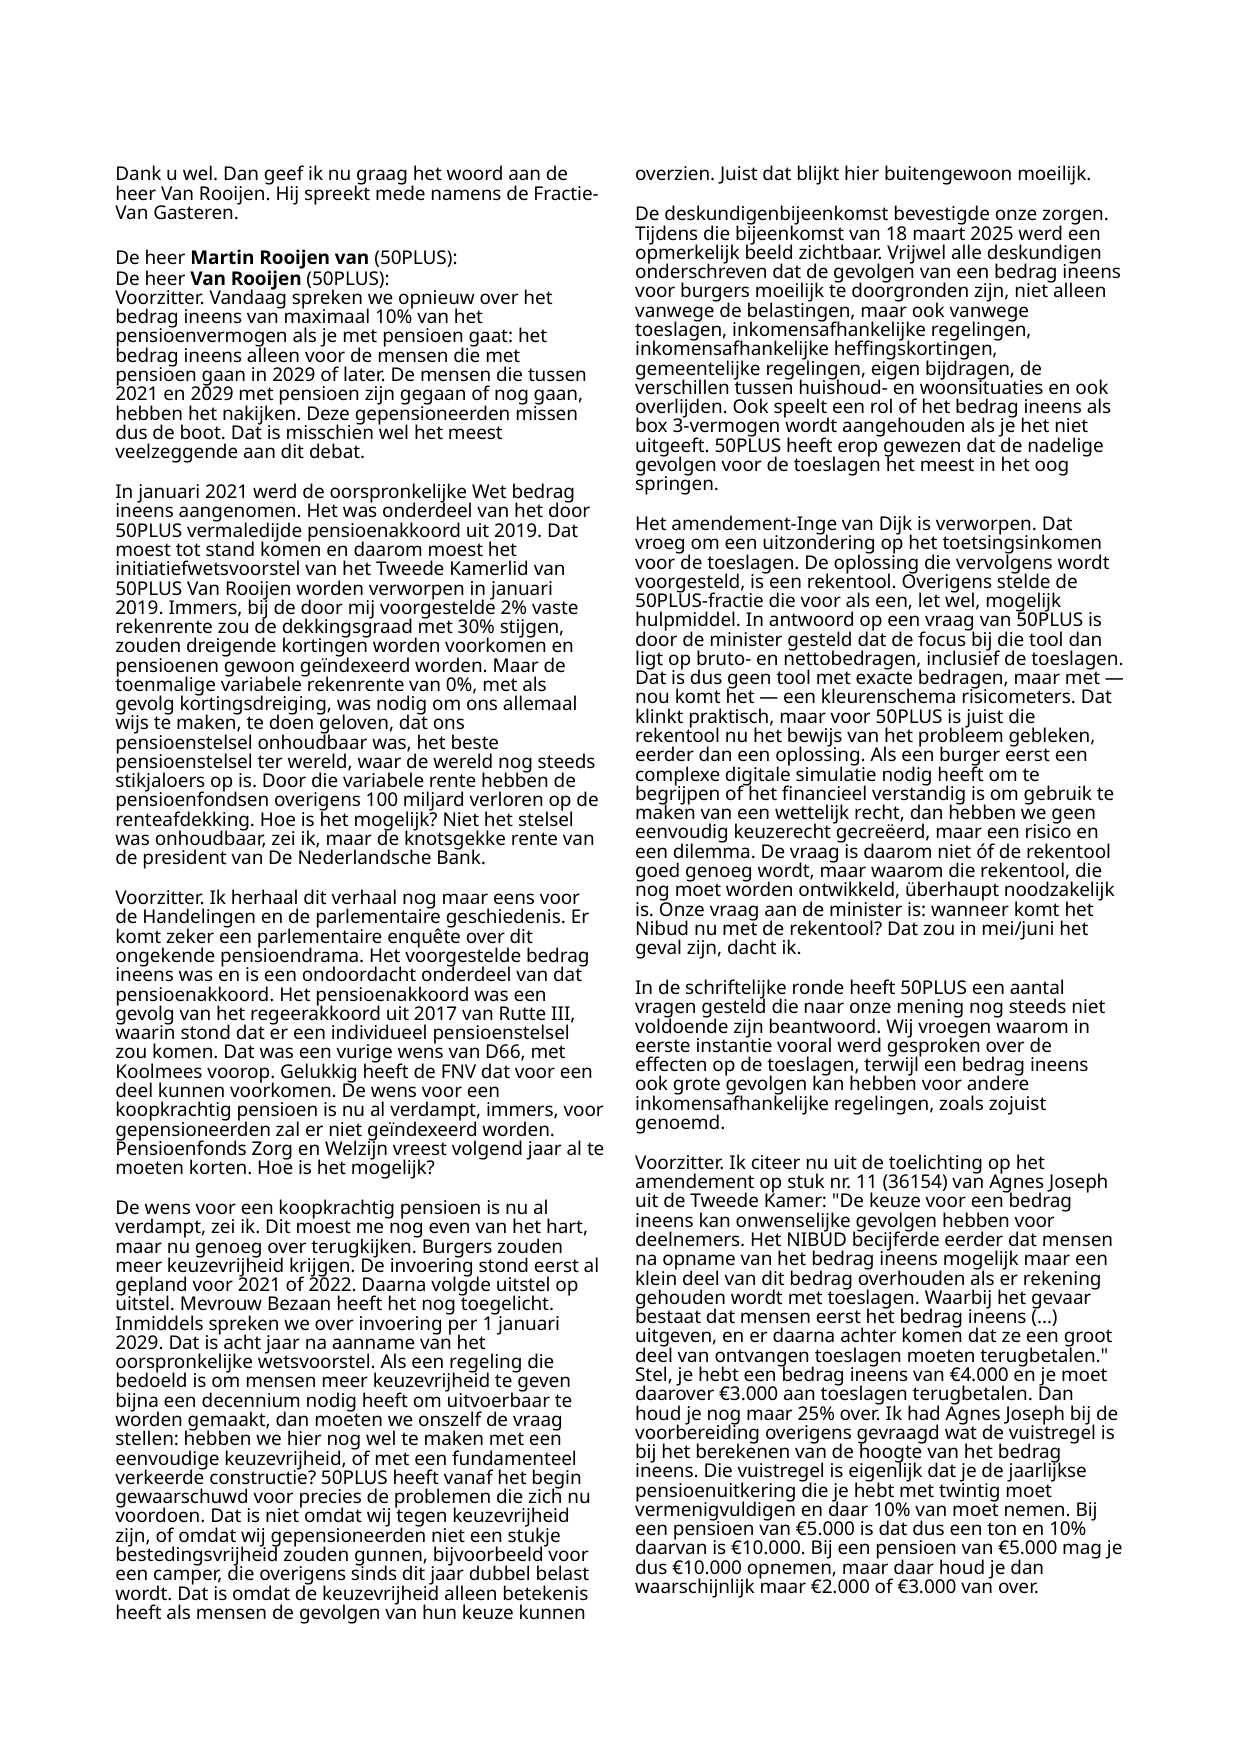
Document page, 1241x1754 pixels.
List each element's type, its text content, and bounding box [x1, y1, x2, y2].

text Het amendement-Inge van Dijk is verworpen. Dat vroeg om een uitzondering op het toetsingsinkomen voor de toeslagen. De oplossing die vervolgens wordt voorgesteld, is een rekentool. Overigens stelde de 50PLUS-fractie die voor als een, let wel, mogelijk hulpmiddel. In antwoord op een vraag van 50PLUS is door de minister gesteld dat de focus bij die tool dan ligt op bruto- en nettobedragen, inclusief de toeslagen. Dat is dus geen tool met exacte bedragen, maar met — nou komt het — een kleurenschema risicometers. Dat klinkt praktisch, maar voor 50PLUS is juist die rekentool nu het bewijs van het probleem gebleken, eerder dan een oplossing. Als een burger eerst een complexe digitale simulatie nodig heeft om te begrijpen of het financieel verstandig is om gebruik te maken van een wettelijk recht, dan hebben we geen eenvoudig keuzerecht gecreëerd, maar een risico en een dilemma. De vraag is daarom niet óf de rekentool goed genoeg wordt, maar waarom die rekentool, die nog moet worden ontwikkeld, überhaupt noodzakelijk is. Onze vraag aan de minister is: wanneer komt het Nibud nu met de rekentool? Dat zou in mei/juni het geval zijn, dacht ik. [635, 515, 1125, 958]
text Voorzitter. Ik citeer nu uit de toelichting op het amendement op stuk nr. 11 (36154) van Agnes Joseph uit de Tweede Kamer: "De keuze voor een bedrag ineens kan onwenselijke gevolgen hebben voor deelnemers. Het NIBUD becijferde eerder dat mensen na opname van het bedrag ineens mogelijk maar een klein deel van dit bedrag overhouden als er rekening gehouden wordt met toeslagen. Waarbij het gevaar bestaat dat mensen eerst het bedrag ineens (…) uitgeven, en er daarna achter komen dat ze een groot deel van ontvangen toeslagen moeten terugbetalen." Stel, je hebt een bedrag ineens van €4.000 en je moet daarover €3.000 aan toeslagen terugbetalen. Dan houd je nog maar 25% over. Ik had Agnes Joseph bij de voorbereiding overigens gevraagd wat de vuistregel is bij het berekenen van de hoogte van het bedrag ineens. Die vuistregel is eigenlijk dat je de jaarlijkse pensioenuitkering die je hebt met twintig moet vermenigvuldigen en daar 10% van moet nemen. Bij een pensioen van €5.000 is dat dus een ton en 10% daarvan is €10.000. Bij een pensioen van €5.000 mag je dus €10.000 opnemen, maar daar houd je dan waarschijnlijk maar €2.000 of €3.000 van over. [635, 1154, 1125, 1597]
text De heer Van Rooijen (50PLUS): [115, 270, 605, 289]
text overzien. Juist dat blijkt hier buitengewoon moeilijk. [635, 165, 1125, 184]
text De wens voor een koopkrachtig pensioen is nu al verdampt, zei ik. Dit moest me nog even van het hart, maar nu genoeg over terugkijken. Burgers zouden meer keuzevrijheid krijgen. De invoering stond eerst al gepland voor 2021 of 2022. Daarna volgde uitstel op uitstel. Mevrouw Bezaan heeft het nog toegelicht. Inmiddels spreken we over invoering per 1 januari 2029. Dat is acht jaar na aanname van het oorspronkelijke wetsvoorstel. Als een regeling die bedoeld is om mensen meer keuzevrijheid te geven bijna een decennium nodig heeft om uitvoerbaar te worden gemaakt, dan moeten we onszelf de vraag stellen: hebben we hier nog wel te maken met een eenvoudige keuzevrijheid, of met een fundamenteel verkeerde constructie? 50PLUS heeft vanaf het begin gewaarschuwd voor precies de problemen die zich nu voordoen. Dat is niet omdat wij tegen keuzevrijheid zijn, of omdat wij gepensioneerden niet een stukje bestedingsvrijheid zouden gunnen, bijvoorbeeld voor een camper, die overigens sinds dit jaar dubbel belast wordt. Dat is omdat de keuzevrijheid alleen betekenis heeft als mensen de gevolgen van hun keuze kunnen [115, 1199, 605, 1623]
text Voorzitter. Ik herhaal dit verhaal nog maar eens voor de Handelingen en de parlementaire geschiedenis. Er komt zeker een parlementaire enquête over dit ongekende pensioendrama. Het voorgestelde bedrag ineens was en is een ondoordacht onderdeel van dat pensioenakkoord. Het pensioenakkoord was een gevolg van het regeerakkoord uit 2017 van Rutte III, waarin stond dat er een individueel pensioenstelsel zou komen. Dat was een vurige wens van D66, met Koolmees voorop. Gelukkig heeft de FNV dat voor een deel kunnen voorkomen. De wens voor een koopkrachtig pensioen is nu al verdampt, immers, voor gepensioneerden zal er niet geïndexeerd worden. Pensioenfonds Zorg en Welzijn vreest volgend jaar al te moeten korten. Hoe is het mogelijk? [115, 889, 605, 1178]
text Voorzitter. Vandaag spreken we opnieuw over het bedrag ineens van maximaal 10% van het pensioenvermogen als je met pensioen gaat: het bedrag ineens alleen voor de mensen die met pensioen gaan in 2029 of later. De mensen die tussen 2021 en 2029 met pensioen zijn gegaan of nog gaan, hebben het nakijken. Deze gepensioneerden missen dus de boot. Dat is misschien wel het meest veelzeggende aan dit debat. [115, 289, 605, 462]
text In de schriftelijke ronde heeft 50PLUS een aantal vragen gesteld die naar onze mening nog steeds niet voldoende zijn beantwoord. Wij vroegen waarom in eerste instantie vooral werd gesproken over de effecten op de toeslagen, terwijl een bedrag ineens ook grote gevolgen kan hebben voor andere inkomensafhankelijke regelingen, zoals zojuist genoemd. [635, 979, 1125, 1133]
text In januari 2021 werd de oorspronkelijke Wet bedrag ineens aangenomen. Het was onderdeel van het door 50PLUS vermaledijde pensioenakkoord uit 2019. Dat moest tot stand komen en daarom moest het initiatiefwetsvoorstel van het Tweede Kamerlid van 50PLUS Van Rooijen worden verworpen in januari 2019. Immers, bij de door mij voorgestelde 2% vaste rekenrente zou de dekkingsgraad met 30% stijgen, zouden dreigende kortingen worden voorkomen en pensioenen gewoon geïndexeerd worden. Maar de toenmalige variabele rekenrente van 0%, met als gevolg kortingsdreiging, was nodig om ons allemaal wijs te maken, te doen geloven, dat ons pensioenstelsel onhoudbaar was, het beste pensioenstelsel ter wereld, waar de wereld nog steeds stikjaloers op is. Door die variabele rente hebben de pensioenfondsen overigens 100 miljard verloren op de renteafdekking. Hoe is het mogelijk? Niet het stelsel was onhoudbaar, zei ik, maar de knotsgekke rente van de president van De Nederlandsche Bank. [115, 483, 605, 868]
text Dank u wel. Dan geef ik nu graag het woord aan de heer Van Rooijen. Hij spreekt mede namens de Fractie-Van Gasteren. [115, 165, 605, 223]
text De deskundigenbijeenkomst bevestigde onze zorgen. Tijdens die bijeenkomst van 18 maart 2025 werd een opmerkelijk beeld zichtbaar. Vrijwel alle deskundigen onderschreven dat de gevolgen van een bedrag ineens voor burgers moeilijk te doorgronden zijn, niet alleen vanwege de belastingen, maar ook vanwege toeslagen, inkomensafhankelijke regelingen, inkomensafhankelijke heffingskortingen, gemeentelijke regelingen, eigen bijdragen, de verschillen tussen huishoud- en woonsituaties en ook overlijden. Ook speelt een rol of het bedrag ineens als box 3-vermogen wordt aangehouden als je het niet uitgeeft. 50PLUS heeft erop gewezen dat de nadelige gevolgen voor de toeslagen het meest in het oog springen. [635, 205, 1125, 494]
text De heer Martin Rooijen van (50PLUS): [115, 244, 605, 270]
